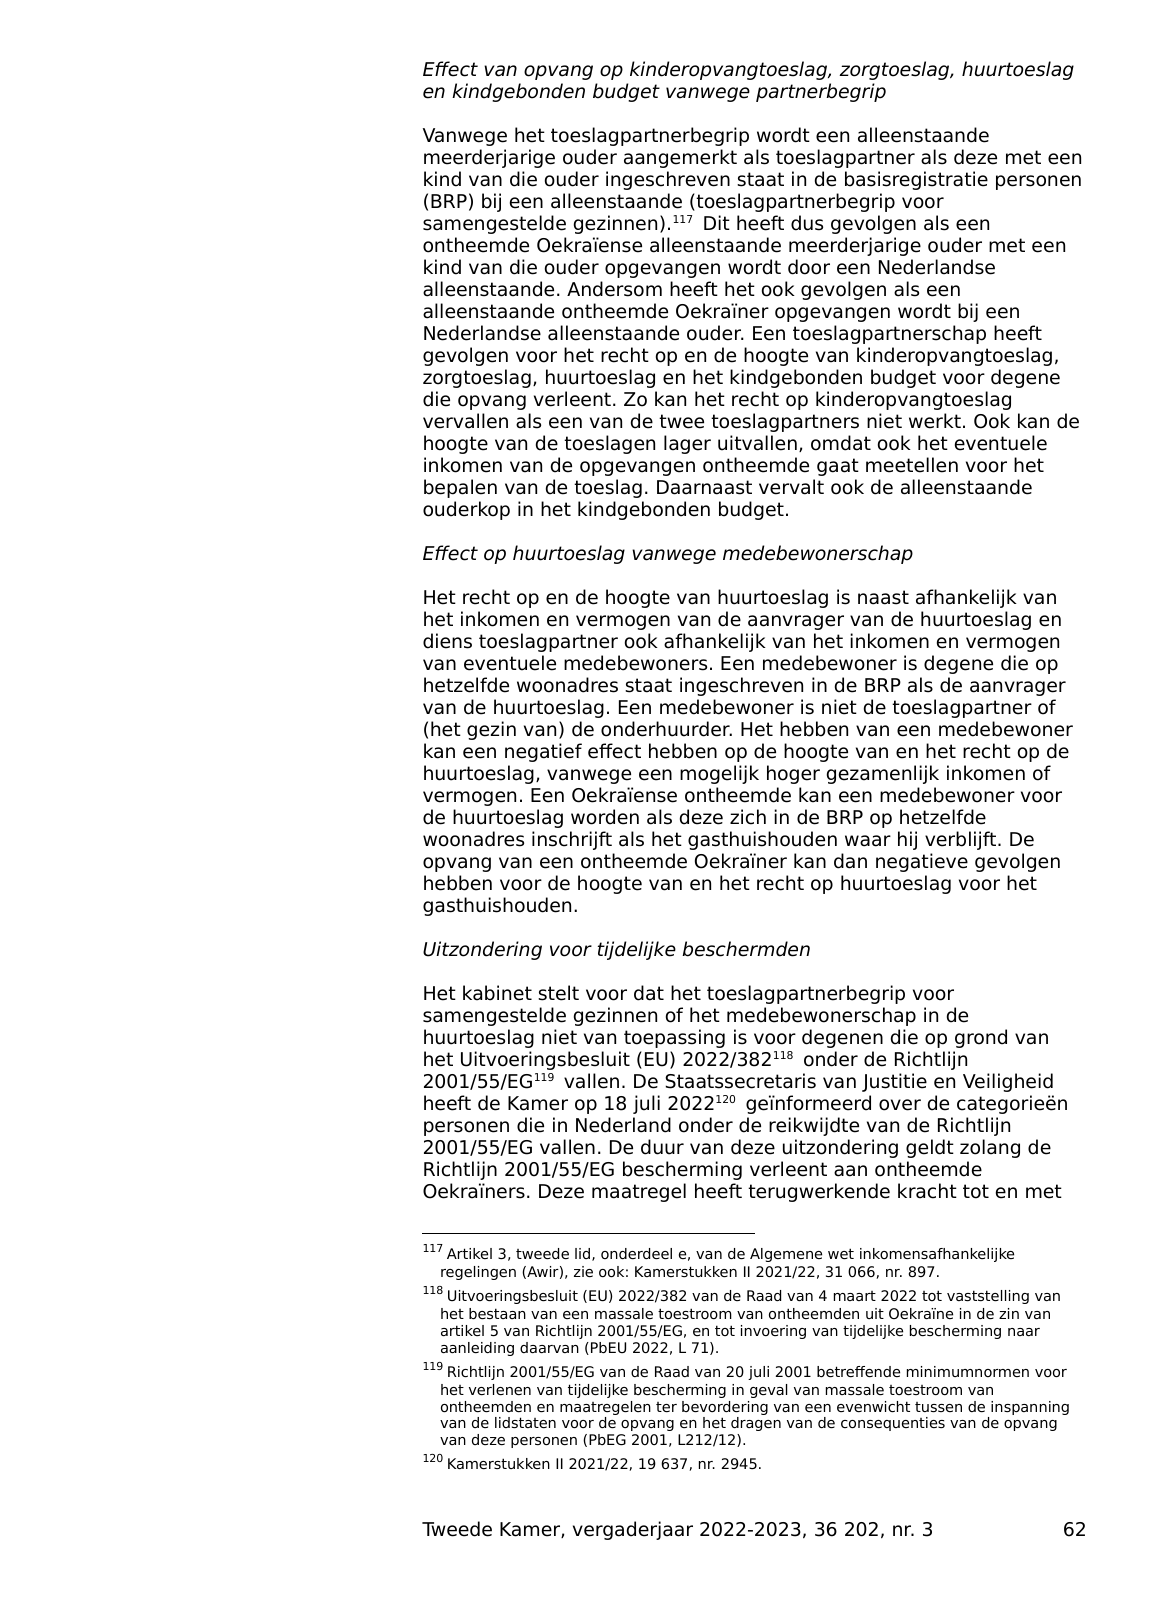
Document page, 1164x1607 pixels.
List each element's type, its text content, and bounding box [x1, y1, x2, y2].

text Uitvoeringsbesluit (EU) 2022/382 van de Raad van 4 maart 2022 tot vaststelling van het bestaan van een massale toestroom van ontheemden uit Oekraïne in de zin van artikel 5 van Richtlijn 2001/55/EG, en tot invoering van tijdelijke bescherming naar aanleiding daarvan (PbEU 2022, L 71). [422, 1284, 1087, 1357]
text Het kabinet stelt voor dat het toeslagpartnerbegrip voor samengestelde gezinnen of het medebewonerschap in de huurtoeslag niet van toepassing is voor degenen die op grond van het Uitvoeringsbesluit (EU) 2022/382 onder de Richtlijn 2001/55/EG vallen. De Staatssecretaris van Justitie en Veiligheid heeft de Kamer op 18 juli 2022 geïnformeerd over de categorieën personen die in Nederland onder de reikwijdte van de Richtlijn 2001/55/EG vallen. De duur van deze uitzondering geldt zolang de Richtlijn 2001/55/EG bescherming verleent aan ontheemde Oekraïners. Deze maatregel heeft terugwerkende kracht tot en met [422, 983, 1087, 1203]
text Het recht op en de hoogte van huurtoeslag is naast afhankelijk van het inkomen en vermogen van de aanvrager van de huurtoeslag en diens toeslagpartner ook afhankelijk van het inkomen en vermogen van eventuele medebewoners. Een medebewoner is degene die op hetzelfde woonadres staat ingeschreven in de BRP als de aanvrager van de huurtoeslag. Een medebewoner is niet de toeslagpartner of (het gezin van) de onderhuurder. Het hebben van een medebewoner kan een negatief effect hebben op de hoogte van en het recht op de huurtoeslag, vanwege een mogelijk hoger gezamenlijk inkomen of vermogen. Een Oekraïense ontheemde kan een medebewoner voor de huurtoeslag worden als deze zich in de BRP op hetzelfde woonadres inschrijft als het gasthuishouden waar hij verblijft. De opvang van een ontheemde Oekraïner kan dan negatieve gevolgen hebben voor de hoogte van en het recht op huurtoeslag voor het gasthuishouden. [422, 587, 1087, 917]
subtitle Uitzondering voor tijdelijke beschermden [422, 939, 1087, 961]
text Kamerstukken II 2021/22, 19 637, nr. 2945. [422, 1452, 1087, 1474]
text Artikel 3, tweede lid, onderdeel e, van de Algemene wet inkomensafhankelijke regelingen (Awir), zie ook: Kamerstukken II 2021/22, 31 066, nr. 897. [422, 1242, 1087, 1281]
text Richtlijn 2001/55/EG van de Raad van 20 juli 2001 betreffende minimumnormen voor het verlenen van tĳdelĳke bescherming in geval van massale toestroom van ontheemden en maatregelen ter bevordering van een evenwicht tussen de inspanning van de lidstaten voor de opvang en het dragen van de consequenties van de opvang van deze personen (PbEG 2001, L212/12). [422, 1360, 1087, 1449]
text Vanwege het toeslagpartnerbegrip wordt een alleenstaande meerderjarige ouder aangemerkt als toeslagpartner als deze met een kind van die ouder ingeschreven staat in de basisregistratie personen (BRP) bij een alleenstaande (toeslagpartnerbegrip voor samengestelde gezinnen). Dit heeft dus gevolgen als een ontheemde Oekraïense alleenstaande meerderjarige ouder met een kind van die ouder opgevangen wordt door een Nederlandse alleenstaande. Andersom heeft het ook gevolgen als een alleenstaande ontheemde Oekraïner opgevangen wordt bij een Nederlandse alleenstaande ouder. Een toeslagpartnerschap heeft gevolgen voor het recht op en de hoogte van kinderopvangtoeslag, zorgtoeslag, huurtoeslag en het kindgebonden budget voor degene die opvang verleent. Zo kan het recht op kinderopvangtoeslag vervallen als een van de twee toeslagpartners niet werkt. Ook kan de hoogte van de toeslagen lager uitvallen, omdat ook het eventuele inkomen van de opgevangen ontheemde gaat meetellen voor het bepalen van de toeslag. Daarnaast vervalt ook de alleenstaande ouderkop in het kindgebonden budget. [422, 125, 1087, 521]
subtitle Effect op huurtoeslag vanwege medebewonerschap [422, 543, 1087, 565]
subtitle Effect van opvang op kinderopvangtoeslag, zorgtoeslag, huurtoeslag en kindgebonden budget vanwege partnerbegrip [422, 59, 1087, 103]
